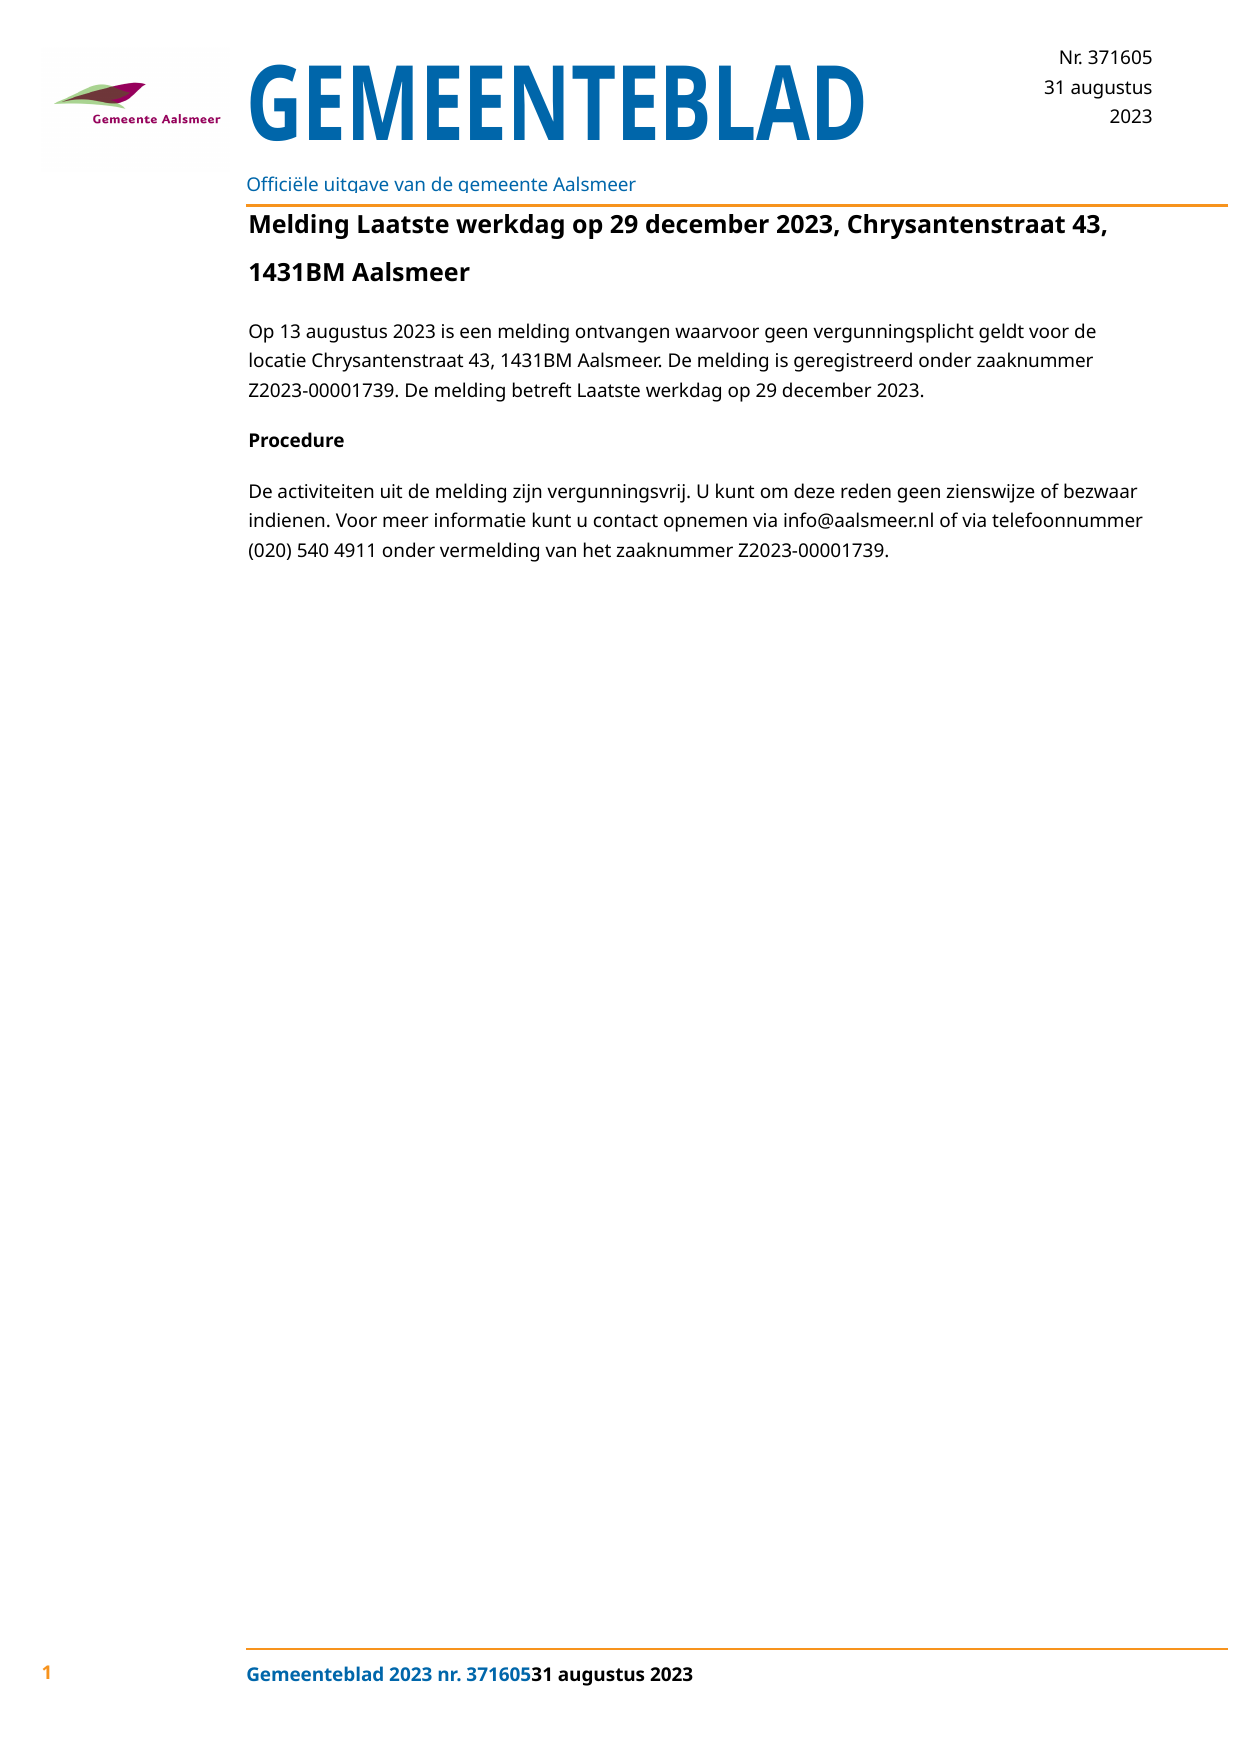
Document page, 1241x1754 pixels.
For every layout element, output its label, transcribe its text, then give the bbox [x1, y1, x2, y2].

text Melding Laatste werkdag op 29 december 2023, Chrysantenstraat 43, 1431BM Aalsmeer [248, 207, 1152, 288]
picture [41, 47, 231, 172]
text De activiteiten uit de melding zijn vergunningsvrij. U kunt om deze reden geen zienswijze of bezwaar indienen. Voor meer informatie kunt u contact opnemen via info@aalsmeer.nl of via telefoonnummer (020) 540 4911 onder vermelding van het zaaknummer Z2023-00001739. [248, 478, 1152, 563]
text Procedure [248, 427, 1152, 453]
text Op 13 augustus 2023 is een melding ontvangen waarvoor geen vergunningsplicht geldt voor de locatie Chrysantenstraat 43, 1431BM Aalsmeer. De melding is geregistreerd onder zaaknummer Z2023-00001739. De melding betreft Laatste werkdag op 29 december 2023. [248, 318, 1152, 403]
